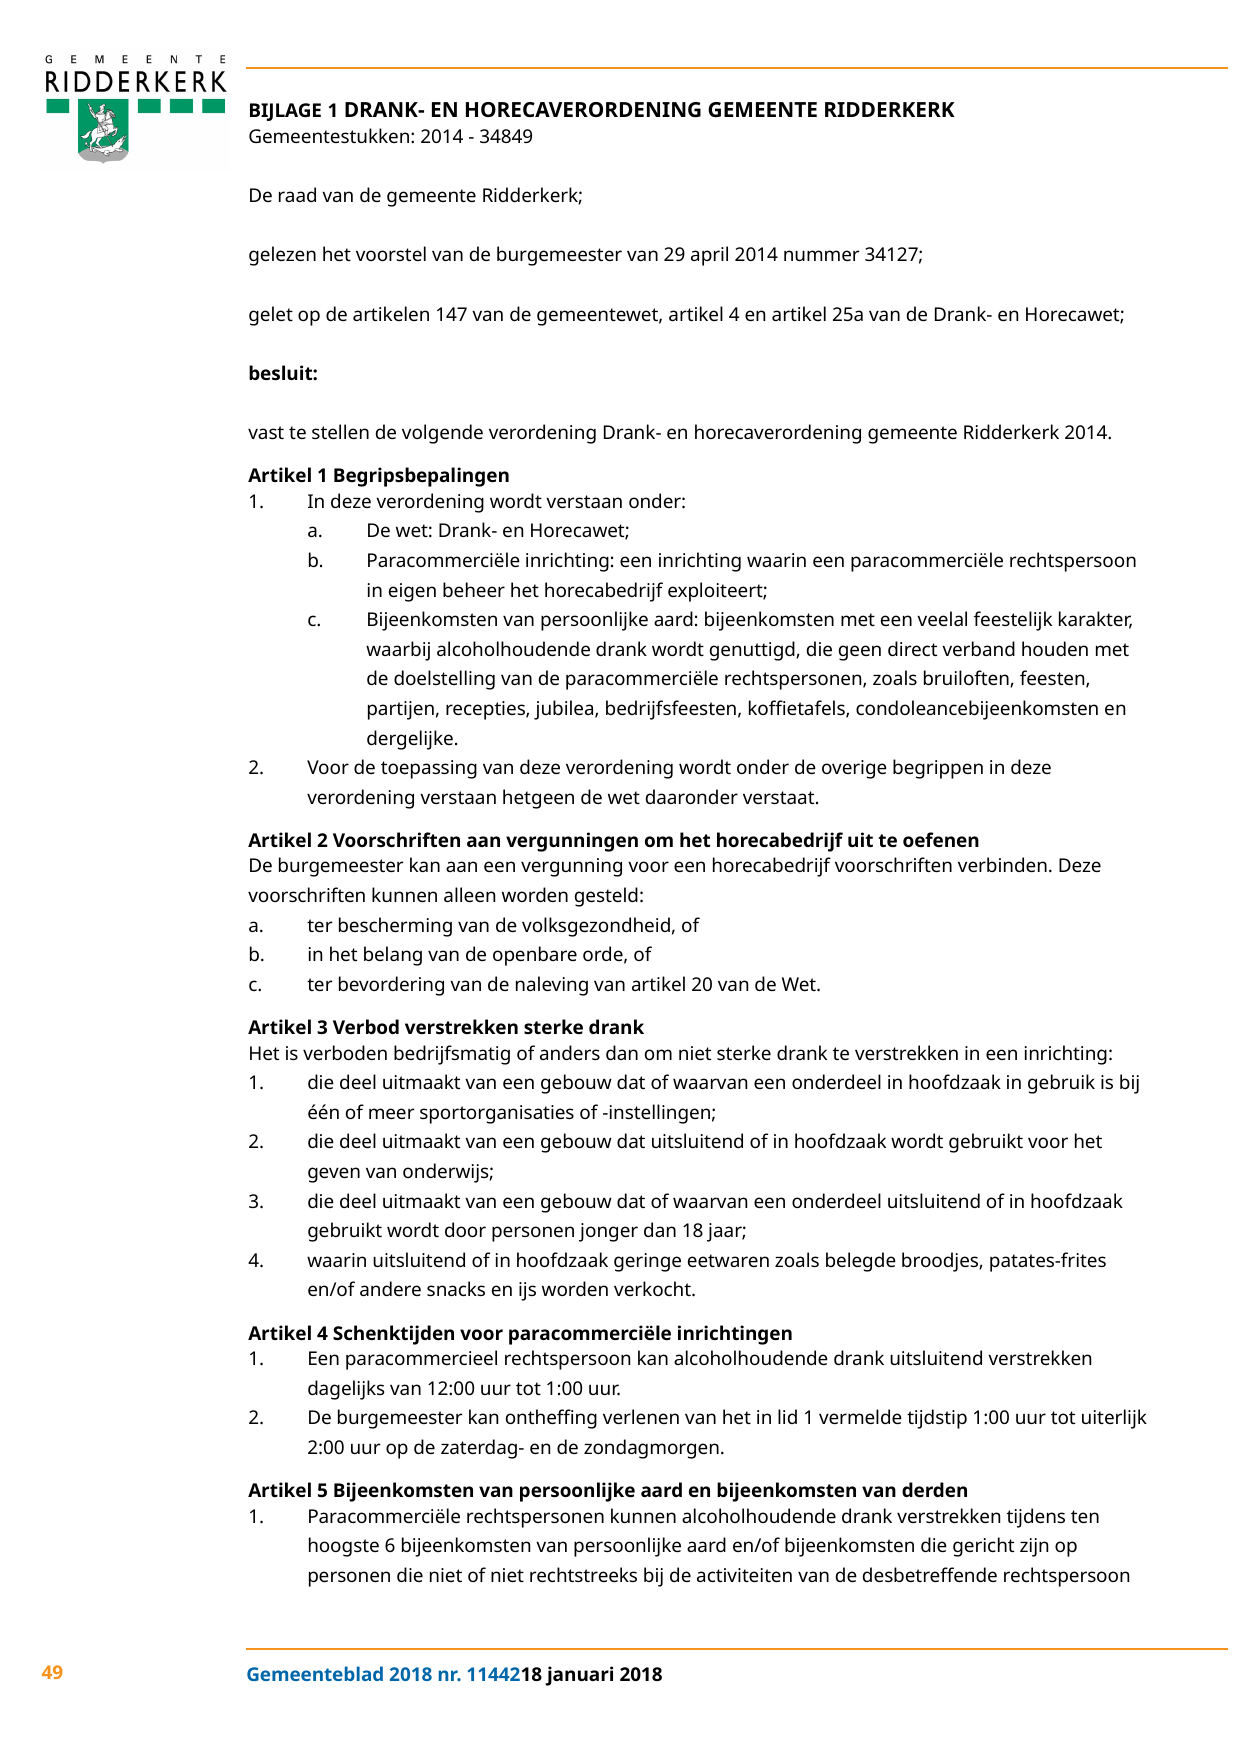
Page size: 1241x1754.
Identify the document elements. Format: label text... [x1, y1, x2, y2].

text gelezen het voorstel van de burgemeester van 29 april 2014 nummer 34127; [248, 242, 1152, 267]
list De wet: Drank- en Horecawet; [307, 518, 1152, 543]
list Voor de toepassing van deze verordening wordt onder de overige begrippen in deze verordening verstaan hetgeen de wet daaronder verstaat. [248, 754, 1152, 809]
list Bijeenkomsten van persoonlijke aard: bijeenkomsten met een veelal feestelijk karakter, waarbij alcoholhoudende drank wordt genuttigd, die geen direct verband houden met de doelstelling van de paracommerciële rechtspersonen, zoals bruiloften, feesten, partijen, recepties, jubilea, bedrijfsfeesten, koffietafels, condoleancebijeenkomsten en dergelijke. [307, 606, 1152, 750]
list Paracommerciële inrichting: een inrichting waarin een paracommerciële rechtspersoon in eigen beheer het horecabedrijf exploiteert; [307, 547, 1152, 602]
text Het is verboden bedrijfsmatig of anders dan om niet sterke drank te verstrekken in een inrichting: [248, 1040, 1152, 1066]
picture [41, 47, 231, 172]
text Gemeentestukken: 2014 - 34849 [248, 123, 1152, 149]
text Artikel 3 Verbod verstrekken sterke drank [248, 1014, 1152, 1040]
list ter bevordering van de naleving van artikel 20 van de Wet. [248, 971, 1152, 997]
text Artikel 2 Voorschriften aan vergunningen om het horecabedrijf uit te oefenen [248, 827, 1152, 853]
text De raad van de gemeente Ridderkerk; [248, 182, 1152, 208]
text BIJLAGE 1 DRANK- EN HORECAVERORDENING GEMEENTE RIDDERKERK [248, 95, 1152, 123]
text vast te stellen de volgende verordening Drank- en horecaverordening gemeente Ridderkerk 2014. [248, 419, 1152, 445]
list De burgemeester kan ontheffing verlenen van het in lid 1 vermelde tijdstip 1:00 uur tot uiterlijk 2:00 uur op de zaterdag- en de zondagmorgen. [248, 1404, 1152, 1460]
text Artikel 4 Schenktijden voor paracommerciële inrichtingen [248, 1320, 1152, 1345]
list die deel uitmaakt van een gebouw dat uitsluitend of in hoofdzaak wordt gebruikt voor het geven van onderwijs; [248, 1129, 1152, 1184]
list waarin uitsluitend of in hoofdzaak geringe eetwaren zoals belegde broodjes, patates-frites en/of andere snacks en ijs worden verkocht. [248, 1247, 1152, 1302]
text De burgemeester kan aan een vergunning voor een horecabedrijf voorschriften verbinden. Deze voorschriften kunnen alleen worden gesteld: [248, 853, 1152, 908]
list Een paracommercieel rechtspersoon kan alcoholhoudende drank uitsluitend verstrekken dagelijks van 12:00 uur tot 1:00 uur. [248, 1345, 1152, 1401]
list in het belang van de openbare orde, of [248, 941, 1152, 967]
text Artikel 1 Begripsbepalingen [248, 462, 1152, 488]
list In deze verordening wordt verstaan onder: [248, 488, 1152, 514]
text gelet op de artikelen 147 van de gemeentewet, artikel 4 en artikel 25a van de Drank- en Horecawet; [248, 301, 1152, 327]
text besluit: [248, 360, 1152, 386]
list ter bescherming van de volksgezondheid, of [248, 912, 1152, 938]
text Artikel 5 Bijeenkomsten van persoonlijke aard en bijeenkomsten van derden [248, 1477, 1152, 1503]
list die deel uitmaakt van een gebouw dat of waarvan een onderdeel in hoofdzaak in gebruik is bij één of meer sportorganisaties of -instellingen; [248, 1069, 1152, 1125]
list die deel uitmaakt van een gebouw dat of waarvan een onderdeel uitsluitend of in hoofdzaak gebruikt wordt door personen jonger dan 18 jaar; [248, 1188, 1152, 1243]
list Paracommerciële rechtspersonen kunnen alcoholhoudende drank verstrekken tijdens ten hoogste 6 bijeenkomsten van persoonlijke aard en/of bijeenkomsten die gericht zijn op personen die niet of niet rechtstreeks bij de activiteiten van de desbetreffende rechtspersoon [248, 1503, 1152, 1588]
